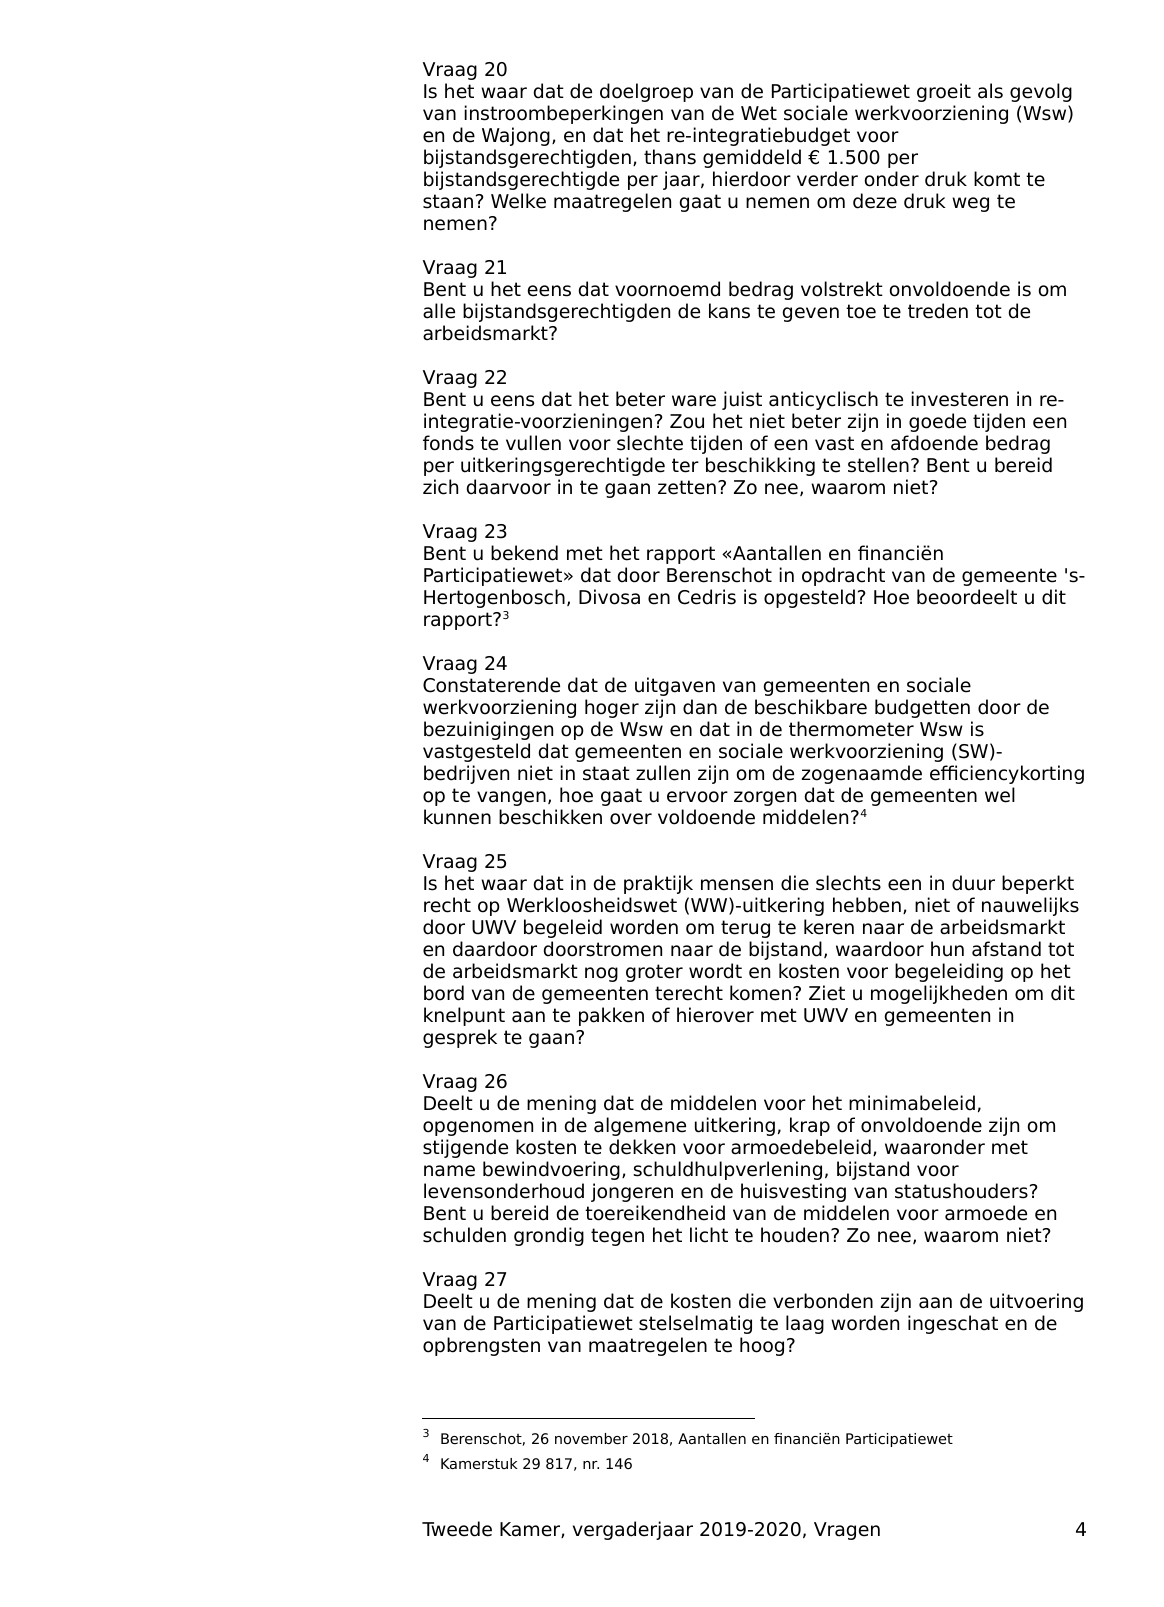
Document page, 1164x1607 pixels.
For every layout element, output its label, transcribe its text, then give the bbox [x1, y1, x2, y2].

text Constaterende dat de uitgaven van gemeenten en sociale werkvoorziening hoger zijn dan de beschikbare budgetten door de bezuinigingen op de Wsw en dat in de thermometer Wsw is vastgesteld dat gemeenten en sociale werkvoorziening (SW)-bedrijven niet in staat zullen zijn om de zogenaamde efficiencykorting op te vangen, hoe gaat u ervoor zorgen dat de gemeenten wel kunnen beschikken over voldoende middelen? [422, 675, 1087, 829]
text Is het waar dat de doelgroep van de Participatiewet groeit als gevolg van instroombeperkingen van de Wet sociale werkvoorziening (Wsw) en de Wajong, en dat het re-integratiebudget voor bijstandsgerechtigden, thans gemiddeld € 1.500 per bijstandsgerechtigde per jaar, hierdoor verder onder druk komt te staan? Welke maatregelen gaat u nemen om deze druk weg te nemen? [422, 81, 1087, 235]
text Vraag 24 [422, 653, 1087, 675]
text Vraag 22 [422, 367, 1087, 389]
text Berenschot, 26 november 2018, Aantallen en financiën Participatiewet [422, 1427, 1087, 1449]
text Is het waar dat in de praktijk mensen die slechts een in duur beperkt recht op Werkloosheidswet (WW)-uitkering hebben, niet of nauwelijks door UWV begeleid worden om terug te keren naar de arbeidsmarkt en daardoor doorstromen naar de bijstand, waardoor hun afstand tot de arbeidsmarkt nog groter wordt en kosten voor begeleiding op het bord van de gemeenten terecht komen? Ziet u mogelijkheden om dit knelpunt aan te pakken of hierover met UWV en gemeenten in gesprek te gaan? [422, 873, 1087, 1049]
text Bent u het eens dat voornoemd bedrag volstrekt onvoldoende is om alle bijstandsgerechtigden de kans te geven toe te treden tot de arbeidsmarkt? [422, 279, 1087, 345]
text Kamerstuk 29 817, nr. 146 [422, 1452, 1087, 1474]
text Vraag 23 [422, 521, 1087, 543]
text Vraag 27 [422, 1269, 1087, 1291]
text Vraag 21 [422, 257, 1087, 279]
text Vraag 26 [422, 1071, 1087, 1093]
text Bent u eens dat het beter ware juist anticyclisch te investeren in re-integratie-voorzieningen? Zou het niet beter zijn in goede tijden een fonds te vullen voor slechte tijden of een vast en afdoende bedrag per uitkeringsgerechtigde ter beschikking te stellen? Bent u bereid zich daarvoor in te gaan zetten? Zo nee, waarom niet? [422, 389, 1087, 499]
text Deelt u de mening dat de middelen voor het minimabeleid, opgenomen in de algemene uitkering, krap of onvoldoende zijn om stijgende kosten te dekken voor armoedebeleid, waaronder met name bewindvoering, schuldhulpverlening, bijstand voor levensonderhoud jongeren en de huisvesting van statushouders? Bent u bereid de toereikendheid van de middelen voor armoede en schulden grondig tegen het licht te houden? Zo nee, waarom niet? [422, 1093, 1087, 1247]
text Vraag 20 [422, 59, 1087, 81]
text Vraag 25 [422, 851, 1087, 873]
text Bent u bekend met het rapport «Aantallen en financiën Participatiewet» dat door Berenschot in opdracht van de gemeente 's-Hertogenbosch, Divosa en Cedris is opgesteld? Hoe beoordeelt u dit rapport? [422, 543, 1087, 631]
text Deelt u de mening dat de kosten die verbonden zijn aan de uitvoering van de Participatiewet stelselmatig te laag worden ingeschat en de opbrengsten van maatregelen te hoog? [422, 1291, 1087, 1357]
